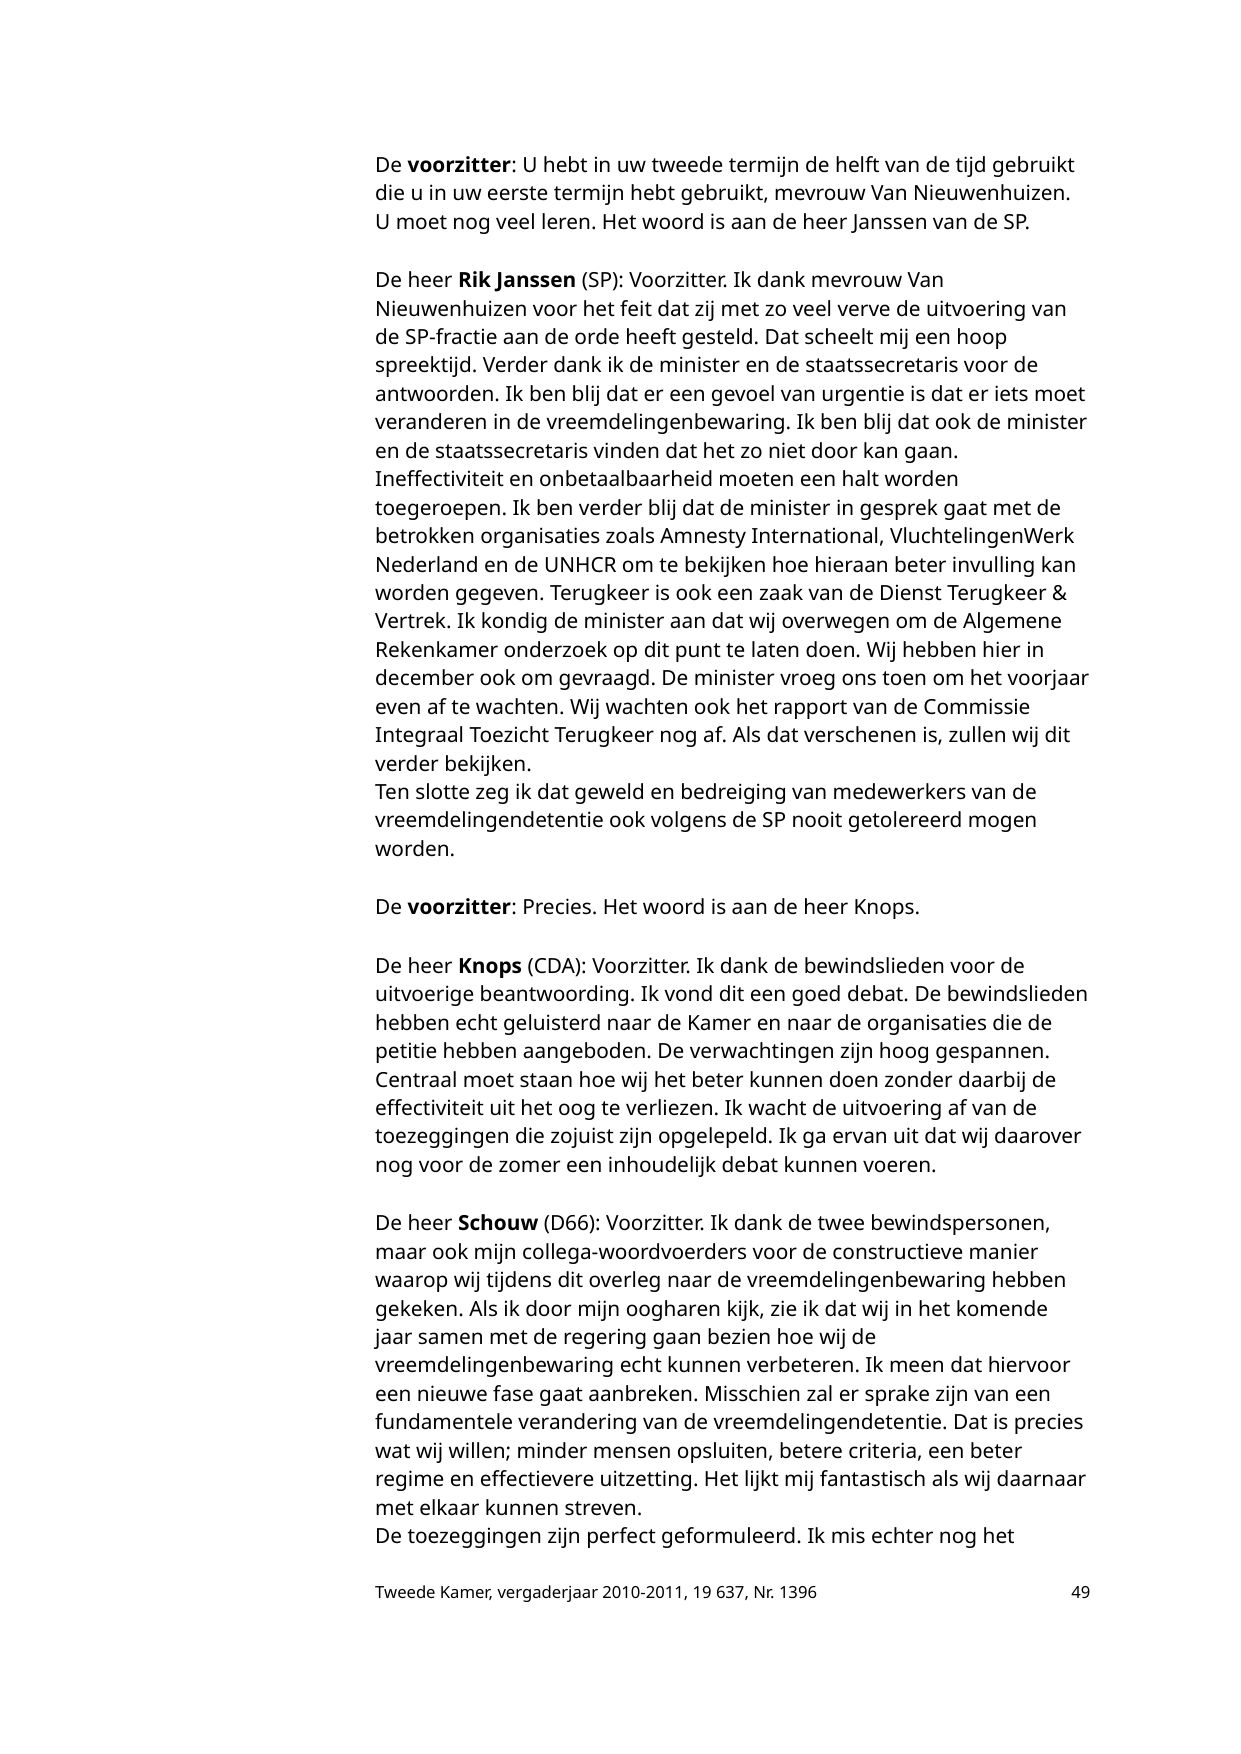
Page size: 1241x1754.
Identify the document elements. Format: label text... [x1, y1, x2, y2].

text De heer Knops (CDA): Voorzitter. Ik dank de bewindslieden voor de uitvoerige beantwoording. Ik vond dit een goed debat. De bewindslieden hebben echt geluisterd naar de Kamer en naar de organisaties die de petitie hebben aangeboden. De verwachtingen zijn hoog gespannen. Centraal moet staan hoe wij het beter kunnen doen zonder daarbij de effectiviteit uit het oog te verliezen. Ik wacht de uitvoering af van de toezeggingen die zojuist zijn opgelepeld. Ik ga ervan uit dat wij daarover nog voor de zomer een inhoudelijk debat kunnen voeren. [375, 951, 1090, 1178]
text De heer Rik Janssen (SP): Voorzitter. Ik dank mevrouw Van Nieuwenhuizen voor het feit dat zij met zo veel verve de uitvoering van de SP-fractie aan de orde heeft gesteld. Dat scheelt mij een hoop spreektijd. Verder dank ik de minister en de staatssecretaris voor de antwoorden. Ik ben blij dat er een gevoel van urgentie is dat er iets moet veranderen in de vreemdelingenbewaring. Ik ben blij dat ook de minister en de staatssecretaris vinden dat het zo niet door kan gaan. Ineffectiviteit en onbetaalbaarheid moeten een halt worden toegeroepen. Ik ben verder blij dat de minister in gesprek gaat met de betrokken organisaties zoals Amnesty International, VluchtelingenWerk Nederland en de UNHCR om te bekijken hoe hieraan beter invulling kan worden gegeven. Terugkeer is ook een zaak van de Dienst Terugkeer & Vertrek. Ik kondig de minister aan dat wij overwegen om de Algemene Rekenkamer onderzoek op dit punt te laten doen. Wij hebben hier in december ook om gevraagd. De minister vroeg ons toen om het voorjaar even af te wachten. Wij wachten ook het rapport van de Commissie Integraal Toezicht Terugkeer nog af. Als dat verschenen is, zullen wij dit verder bekijken. [375, 265, 1090, 777]
text Ten slotte zeg ik dat geweld en bedreiging van medewerkers van de vreemdelingendetentie ook volgens de SP nooit getolereerd mogen worden. [375, 777, 1090, 862]
text De toezeggingen zijn perfect geformuleerd. Ik mis echter nog het [375, 1521, 1090, 1550]
text De voorzitter: Precies. Het woord is aan de heer Knops. [375, 892, 1090, 921]
text De voorzitter: U hebt in uw tweede termijn de helft van de tijd gebruikt die u in uw eerste termijn hebt gebruikt, mevrouw Van Nieuwenhuizen. U moet nog veel leren. Het woord is aan de heer Janssen van de SP. [375, 150, 1090, 235]
text De heer Schouw (D66): Voorzitter. Ik dank de twee bewindspersonen, maar ook mijn collega-woordvoerders voor de constructieve manier waarop wij tijdens dit overleg naar de vreemdelingenbewaring hebben gekeken. Als ik door mijn oogharen kijk, zie ik dat wij in het komende jaar samen met de regering gaan bezien hoe wij de vreemdelingenbewaring echt kunnen verbeteren. Ik meen dat hiervoor een nieuwe fase gaat aanbreken. Misschien zal er sprake zijn van een fundamentele verandering van de vreemdelingendetentie. Dat is precies wat wij willen; minder mensen opsluiten, betere criteria, een beter regime en effectievere uitzetting. Het lijkt mij fantastisch als wij daarnaar met elkaar kunnen streven. [375, 1208, 1090, 1521]
